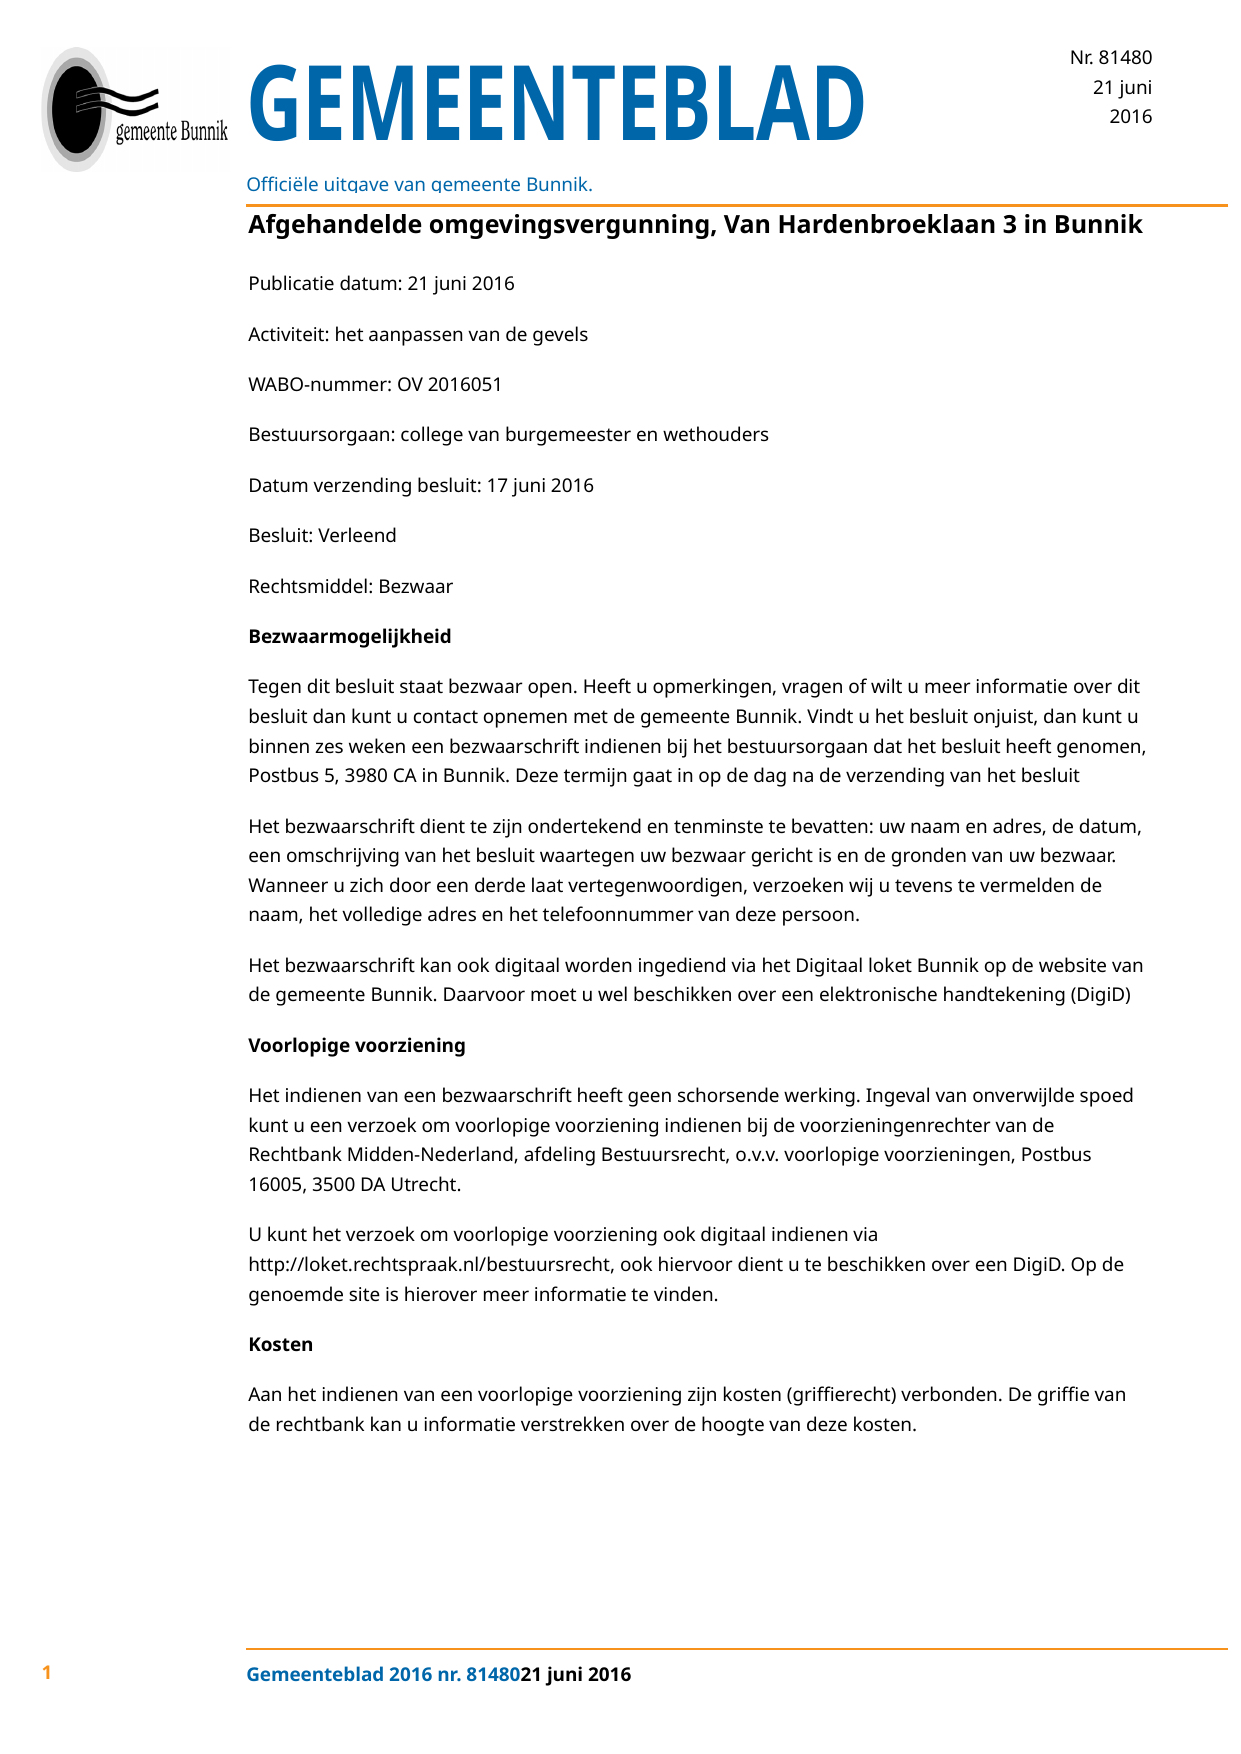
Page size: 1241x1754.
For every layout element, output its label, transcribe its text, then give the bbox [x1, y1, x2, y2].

text Aan het indienen van een voorlopige voorziening zijn kosten (griffierecht) verbonden. De griffie van de rechtbank kan u informatie verstrekken over de hoogte van deze kosten. [248, 1382, 1152, 1437]
text Activiteit: het aanpassen van de gevels [248, 321, 1152, 346]
text Tegen dit besluit staat bezwaar open. Heeft u opmerkingen, vragen of wilt u meer informatie over dit besluit dan kunt u contact opnemen met de gemeente Bunnik. Vindt u het besluit onjuist, dan kunt u binnen zes weken een bezwaarschrift indienen bij het bestuursorgaan dat het besluit heeft genomen, Postbus 5, 3980 CA in Bunnik. Deze termijn gaat in op de dag na de verzending van het besluit [248, 674, 1152, 788]
text Het indienen van een bezwaarschrift heeft geen schorsende werking. Ingeval van onverwijlde spoed kunt u een verzoek om voorlopige voorziening indienen bij de voorzieningenrechter van de Rechtbank Midden-Nederland, afdeling Bestuursrecht, o.v.v. voorlopige voorzieningen, Postbus 16005, 3500 DA Utrecht. [248, 1082, 1152, 1197]
text Afgehandelde omgevingsvergunning, Van Hardenbroeklaan 3 in Bunnik [248, 207, 1152, 241]
text Datum verzending besluit: 17 juni 2016 [248, 472, 1152, 498]
text Het bezwaarschrift kan ook digitaal worden ingediend via het Digitaal loket Bunnik op de website van de gemeente Bunnik. Daarvoor moet u wel beschikken over een elektronische handtekening (DigiD) [248, 952, 1152, 1007]
text WABO-nummer: OV 2016051 [248, 371, 1152, 397]
text Publicatie datum: 21 juni 2016 [248, 270, 1152, 296]
text Kosten [248, 1331, 1152, 1357]
text Besluit: Verleend [248, 522, 1152, 548]
text U kunt het verzoek om voorlopige voorziening ook digitaal indienen via http://loket.rechtspraak.nl/bestuursrecht, ook hiervoor dient u te beschikken over een DigiD. Op de genoemde site is hierover meer informatie te vinden. [248, 1222, 1152, 1306]
text Voorlopige voorziening [248, 1032, 1152, 1058]
text Bestuursorgaan: college van burgemeester en wethouders [248, 422, 1152, 447]
text Bezwaarmogelijkheid [248, 623, 1152, 649]
picture [41, 47, 231, 172]
text Rechtsmiddel: Bezwaar [248, 573, 1152, 598]
text Het bezwaarschrift dient te zijn ondertekend en tenminste te bevatten: uw naam en adres, de datum, een omschrijving van het besluit waartegen uw bezwaar gericht is en de gronden van uw bezwaar. Wanneer u zich door een derde laat vertegenwoordigen, verzoeken wij u tevens te vermelden de naam, het volledige adres en het telefoonnummer van deze persoon. [248, 813, 1152, 927]
